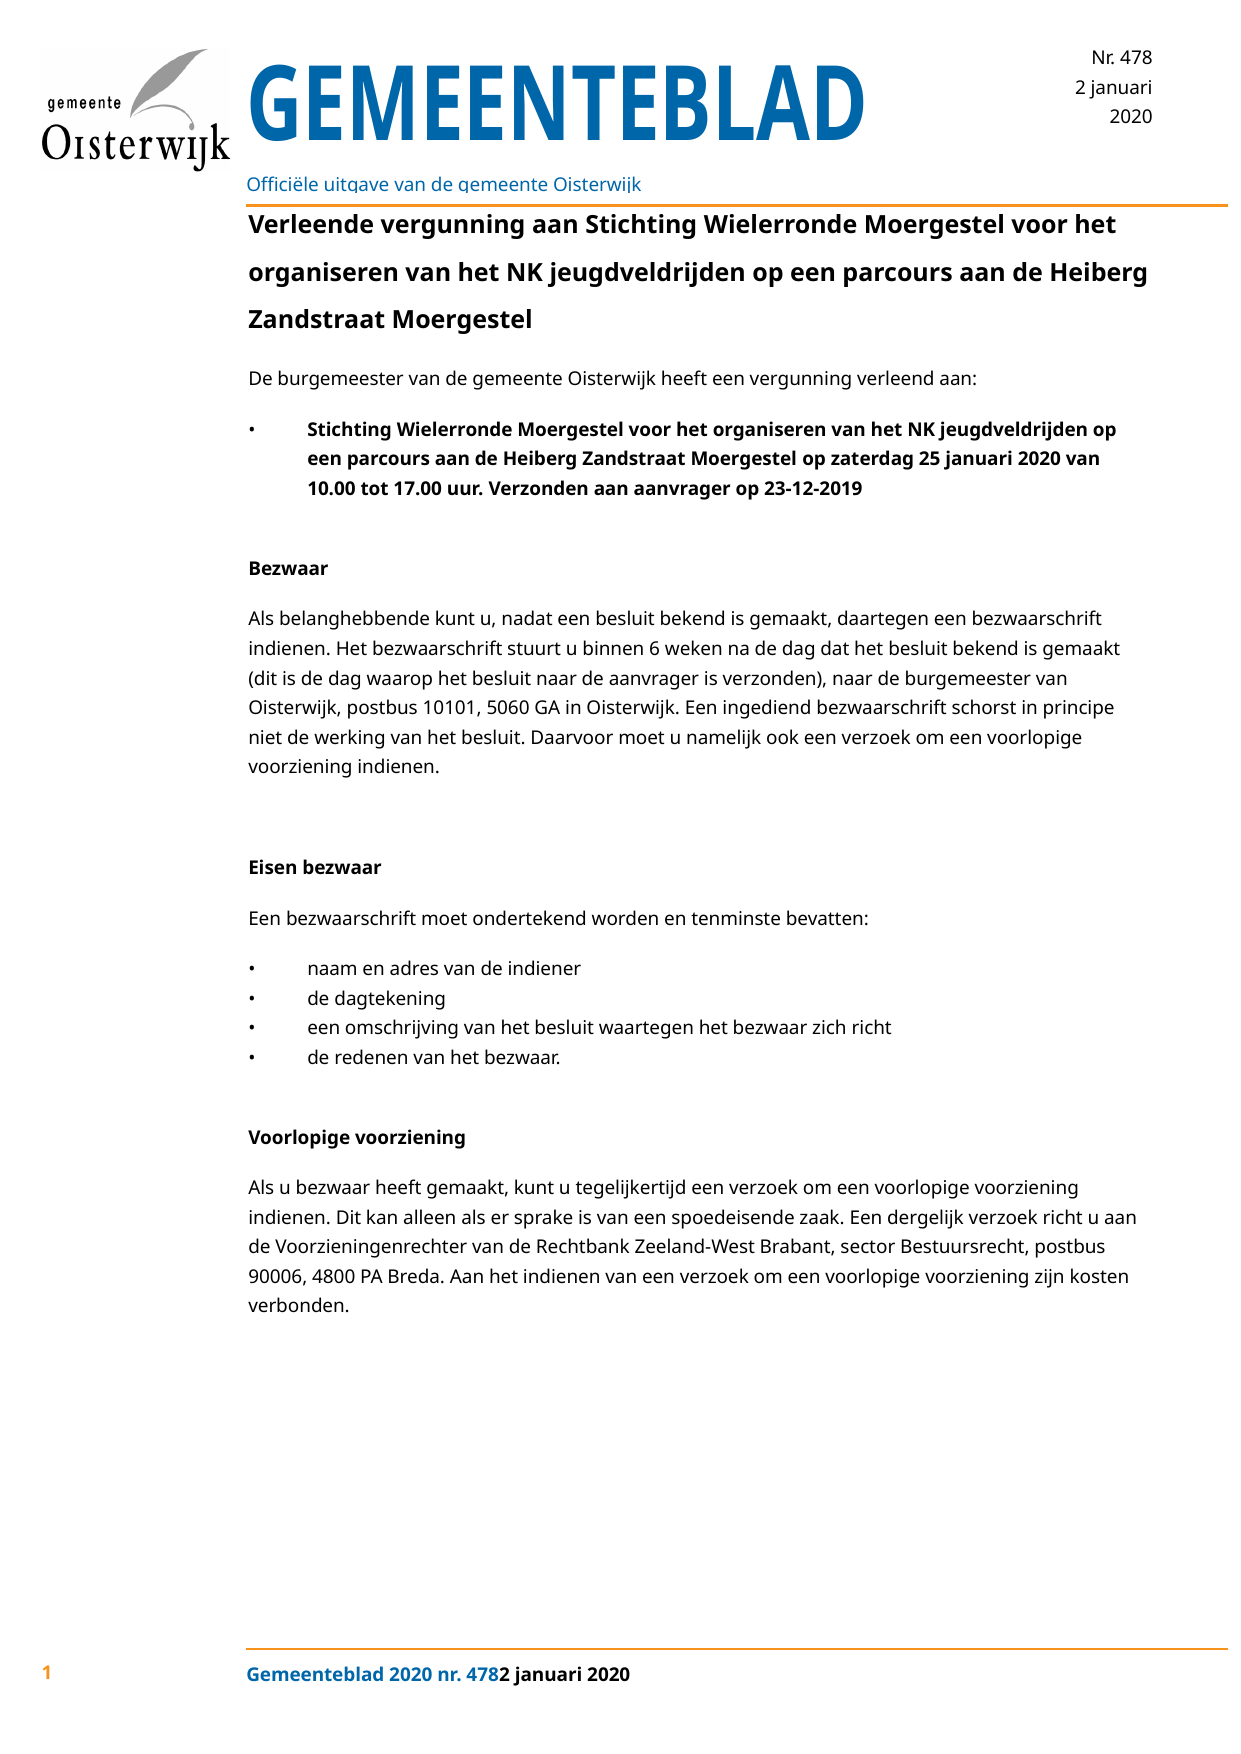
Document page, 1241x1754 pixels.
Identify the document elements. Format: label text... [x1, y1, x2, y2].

text De burgemeester van de gemeente Oisterwijk heeft een vergunning verleend aan: [248, 366, 1152, 391]
list de dagtekening [248, 985, 1152, 1010]
list naam en adres van de indiener [248, 955, 1152, 981]
list Stichting Wielerronde Moergestel voor het organiseren van het NK jeugdveldrijden op een parcours aan de Heiberg Zandstraat Moergestel op zaterdag 25 januari 2020 van 10.00 tot 17.00 uur. Verzonden aan aanvrager op 23-12-2019 [248, 416, 1152, 501]
text Voorlopige voorziening [248, 1124, 1152, 1149]
text Verleende vergunning aan Stichting Wielerronde Moergestel voor het organiseren van het NK jeugdveldrijden op een parcours aan de Heiberg Zandstraat Moergestel [248, 207, 1152, 336]
text Bezwaar [248, 555, 1152, 581]
text Als u bezwaar heeft gemaakt, kunt u tegelijkertijd een verzoek om een voorlopige voorziening indienen. Dit kan alleen als er sprake is van een spoedeisende zaak. Een dergelijk verzoek richt u aan de Voorzieningenrechter van de Rechtbank Zeeland-West Brabant, sector Bestuursrecht, postbus 90006, 4800 PA Breda. Aan het indienen van een verzoek om een voorlopige voorziening zijn kosten verbonden. [248, 1174, 1152, 1318]
list een omschrijving van het besluit waartegen het bezwaar zich richt [248, 1014, 1152, 1040]
text Eisen bezwaar [248, 854, 1152, 880]
text Een bezwaarschrift moet ondertekend worden en tenminste bevatten: [248, 905, 1152, 930]
list de redenen van het bezwaar. [248, 1044, 1152, 1069]
text Als belanghebbende kunt u, nadat een besluit bekend is gemaakt, daartegen een bezwaarschrift indienen. Het bezwaarschrift stuurt u binnen 6 weken na de dag dat het besluit bekend is gemaakt (dit is de dag waarop het besluit naar de aanvrager is verzonden), naar de burgemeester van Oisterwijk, postbus 10101, 5060 GA in Oisterwijk. Een ingediend bezwaarschrift schorst in principe niet de werking van het besluit. Daarvoor moet u namelijk ook een verzoek om een voorlopige voorziening indienen. [248, 606, 1152, 779]
picture [41, 47, 231, 172]
